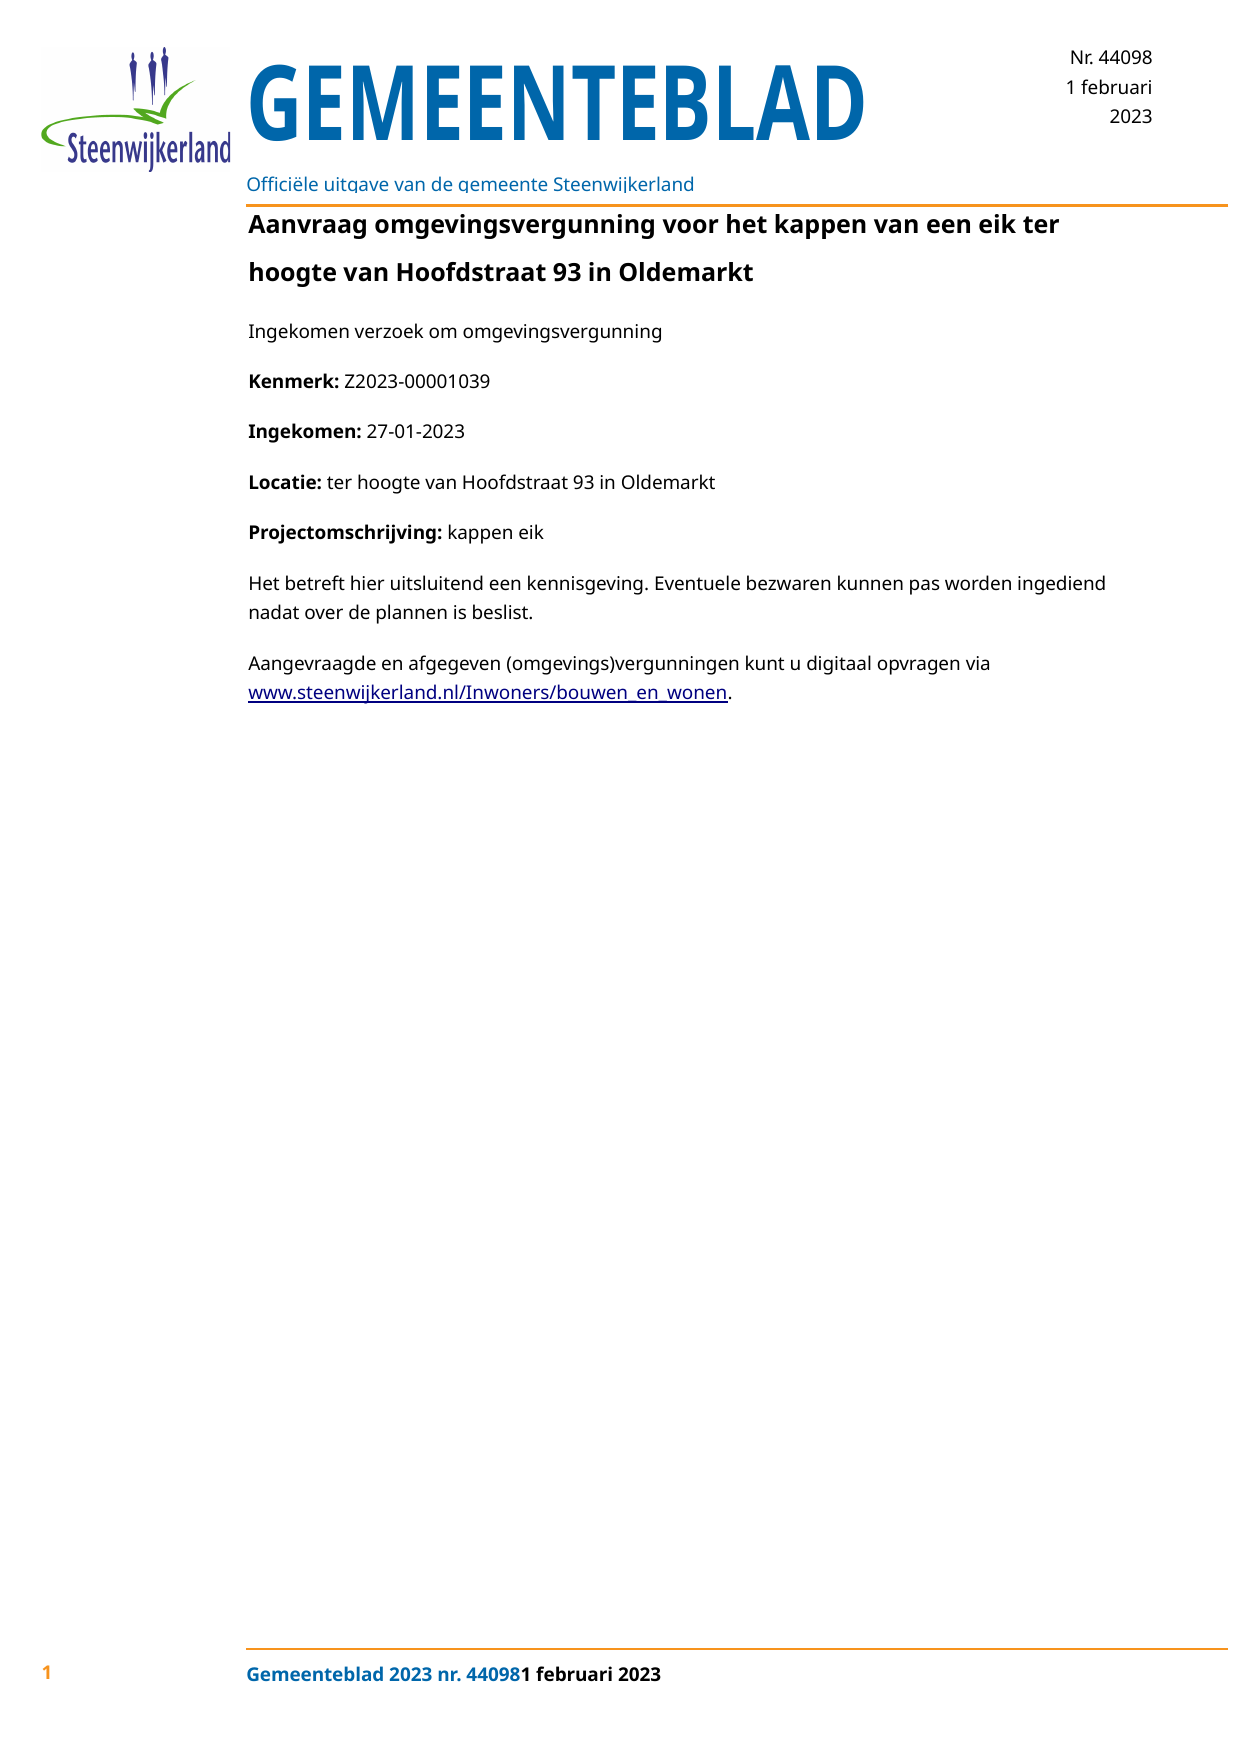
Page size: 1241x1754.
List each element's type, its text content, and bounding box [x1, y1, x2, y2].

text Ingekomen verzoek om omgevingsvergunning [248, 318, 1152, 344]
text Het betreft hier uitsluitend een kennisgeving. Eventuele bezwaren kunnen pas worden ingediend nadat over de plannen is beslist. [248, 570, 1152, 625]
text Ingekomen: 27-01-2023 [248, 419, 1152, 444]
text Locatie: ter hoogte van Hoofdstraat 93 in Oldemarkt [248, 469, 1152, 495]
text Aanvraag omgevingsvergunning voor het kappen van een eik ter hoogte van Hoofdstraat 93 in Oldemarkt [248, 207, 1152, 288]
picture [41, 47, 231, 172]
text Kenmerk: Z2023-00001039 [248, 368, 1152, 394]
text Aangevraagde en afgegeven (omgevings)vergunningen kunt u digitaal opvragen via www.steenwijkerland.nl/Inwoners/bouwen_en_wonen. [248, 650, 1152, 705]
text Projectomschrijving: kappen eik [248, 519, 1152, 545]
